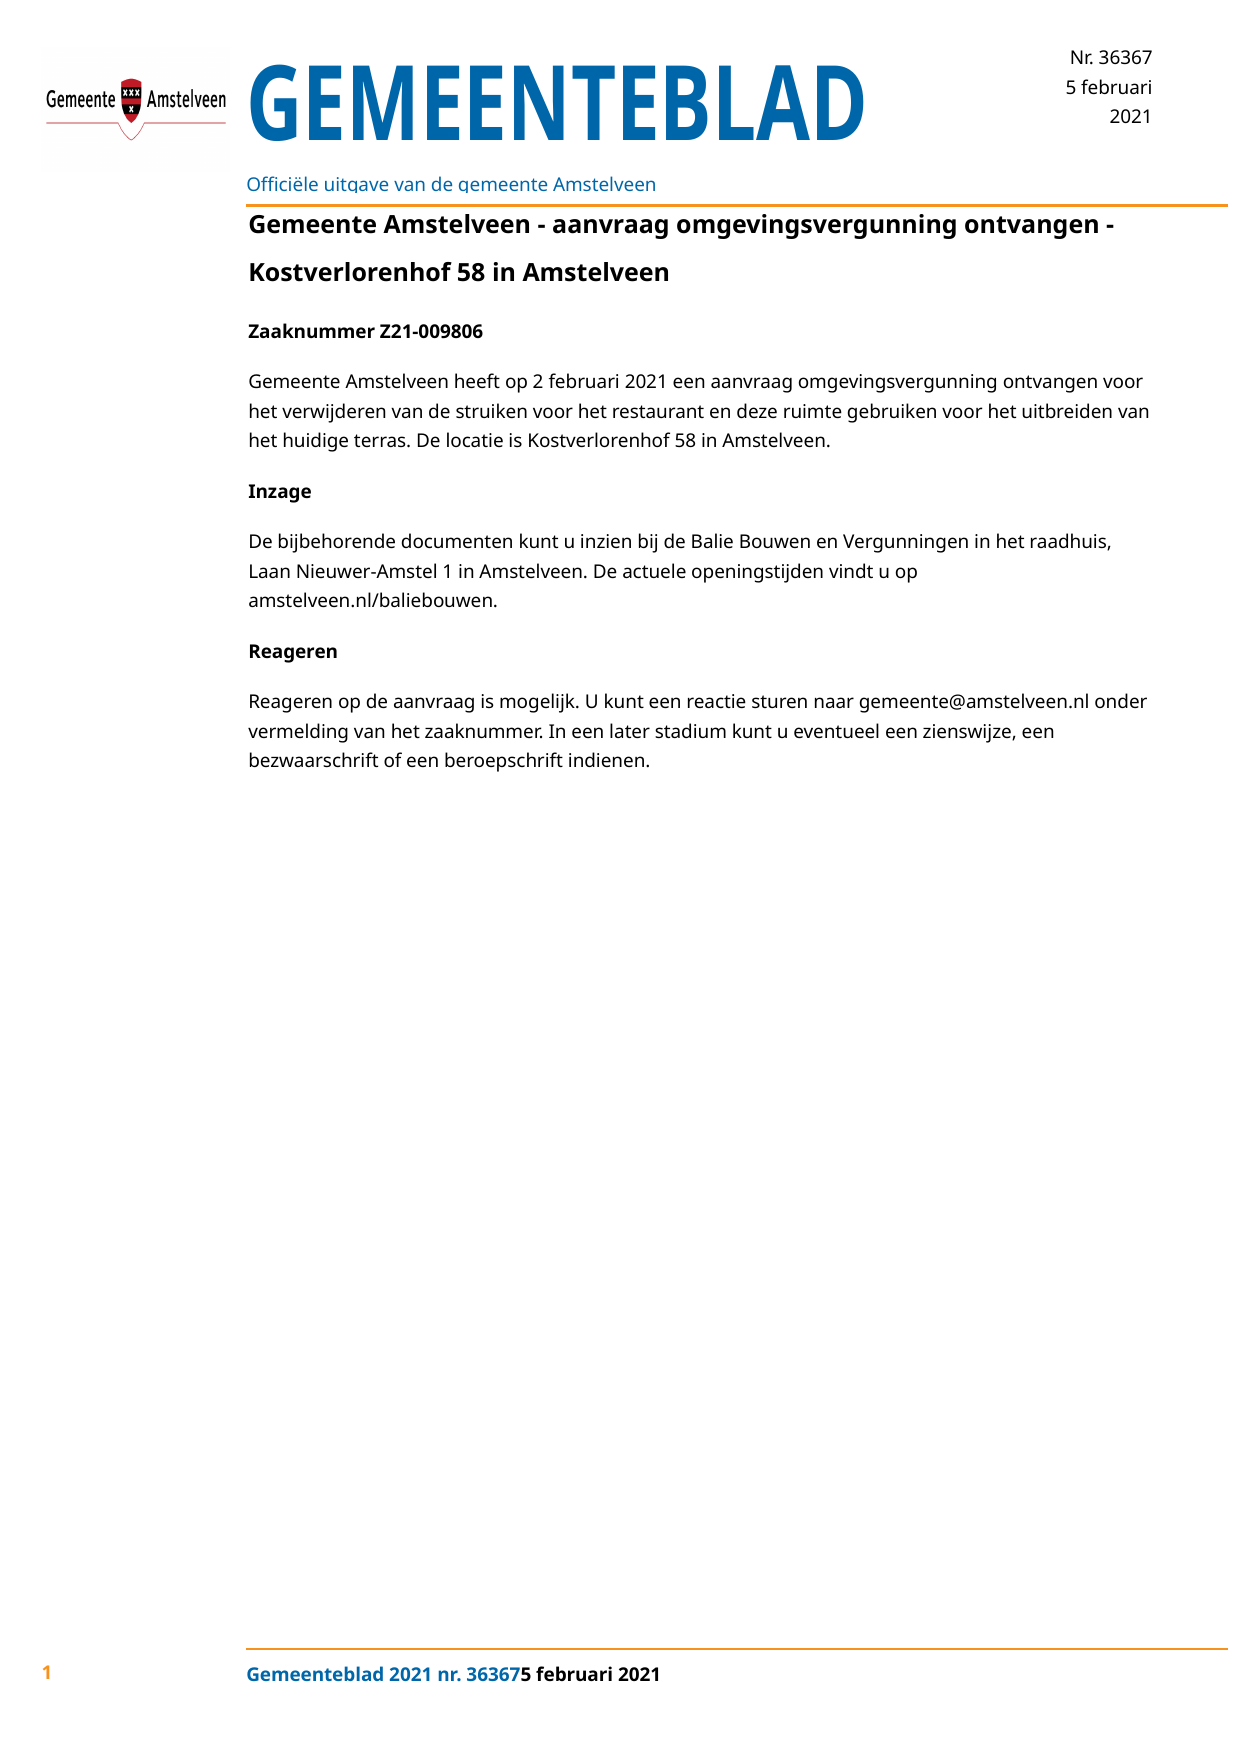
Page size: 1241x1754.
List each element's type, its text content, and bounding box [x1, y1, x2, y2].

picture [41, 47, 231, 172]
text Inzage [248, 478, 1152, 504]
text Reageren op de aanvraag is mogelijk. U kunt een reactie sturen naar gemeente@amstelveen.nl onder vermelding van het zaaknummer. In een later stadium kunt u eventueel een zienswijze, een bezwaarschrift of een beroepschrift indienen. [248, 688, 1152, 773]
text De bijbehorende documenten kunt u inzien bij de Balie Bouwen en Vergunningen in het raadhuis, Laan Nieuwer-Amstel 1 in Amstelveen. De actuele openingstijden vindt u op amstelveen.nl/baliebouwen. [248, 528, 1152, 613]
text Gemeente Amstelveen - aanvraag omgevingsvergunning ontvangen - Kostverlorenhof 58 in Amstelveen [248, 207, 1152, 288]
text Zaaknummer Z21-009806 [248, 318, 1152, 344]
text Reageren [248, 638, 1152, 664]
text Gemeente Amstelveen heeft op 2 februari 2021 een aanvraag omgevingsvergunning ontvangen voor het verwijderen van de struiken voor het restaurant en deze ruimte gebruiken voor het uitbreiden van het huidige terras. De locatie is Kostverlorenhof 58 in Amstelveen. [248, 368, 1152, 453]
